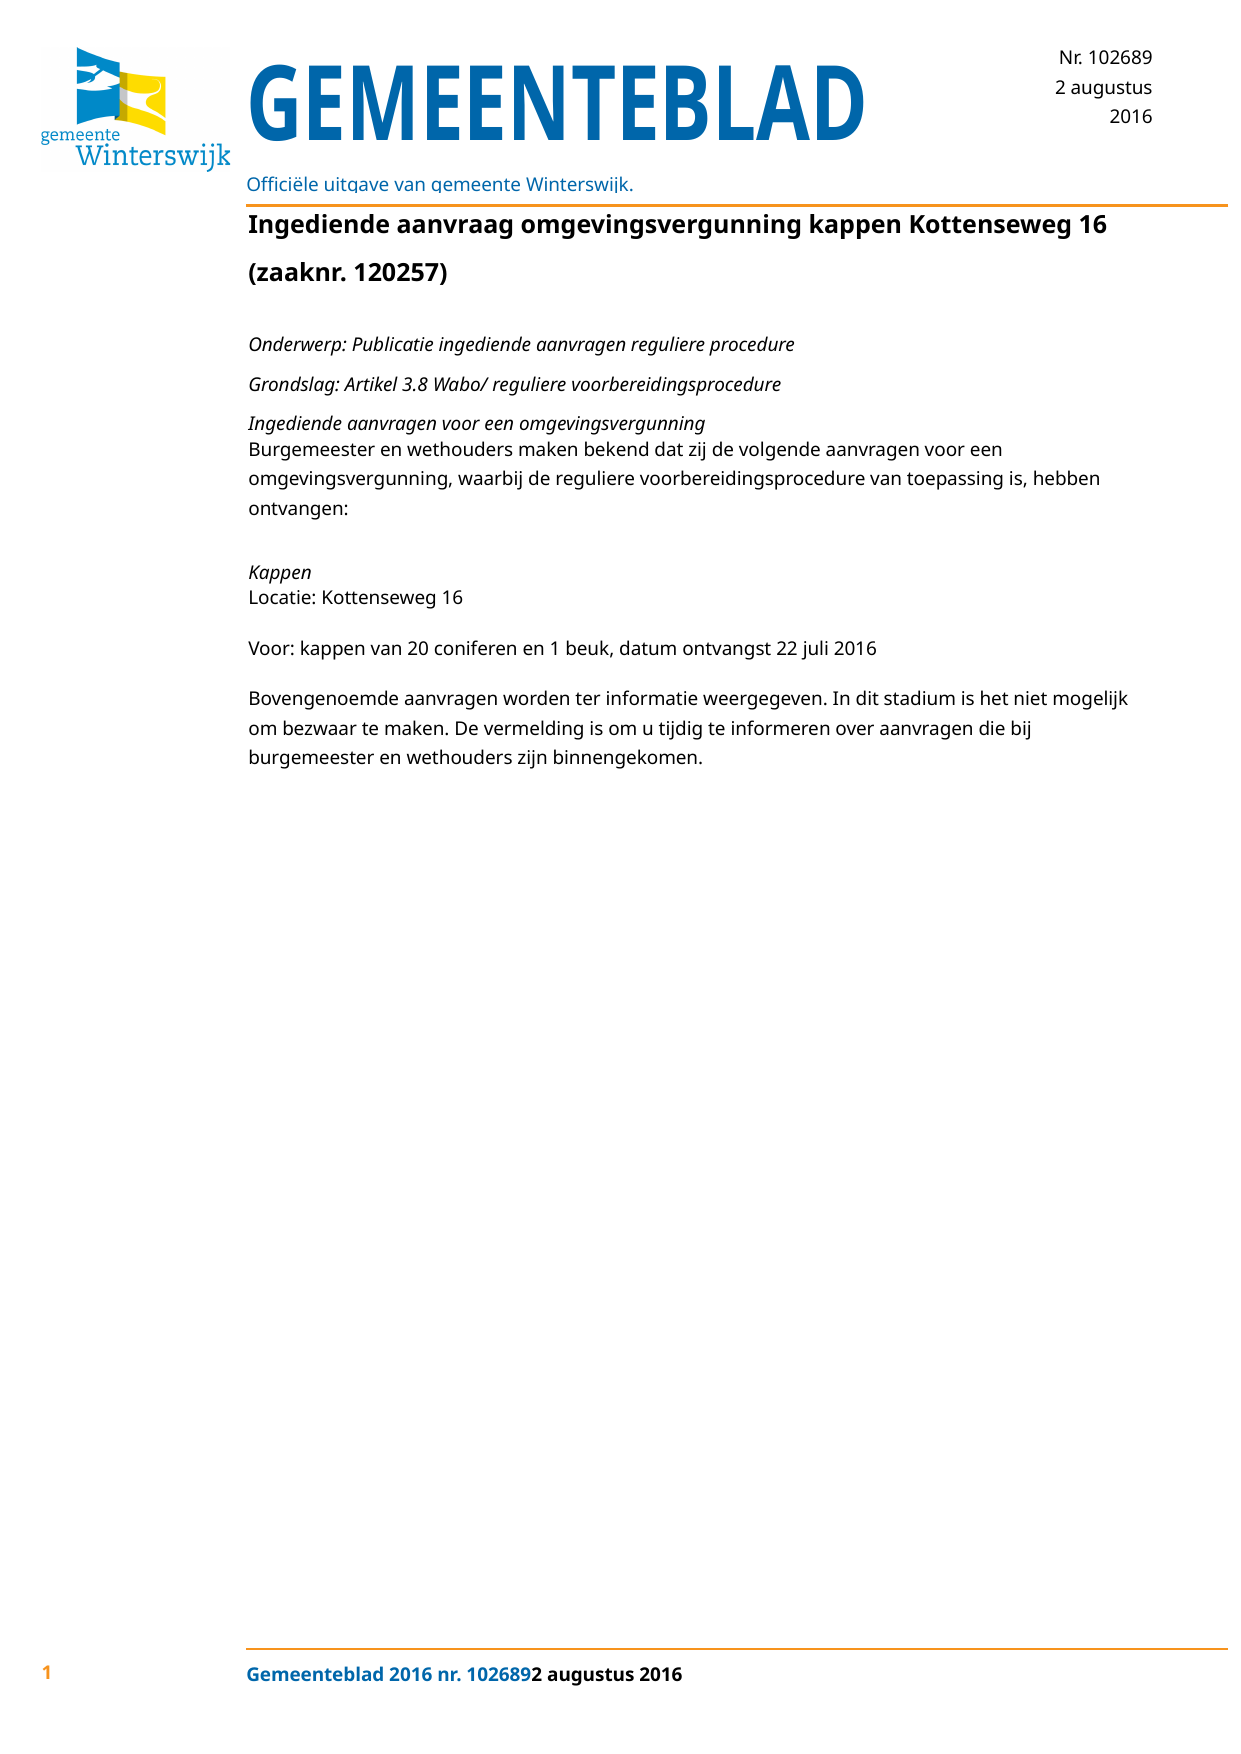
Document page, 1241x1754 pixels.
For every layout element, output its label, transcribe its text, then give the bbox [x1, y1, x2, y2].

text Bovengenoemde aanvragen worden ter informatie weergegeven. In dit stadium is het niet mogelijk om bezwaar te maken. De vermelding is om u tijdig te informeren over aanvragen die bij burgemeester en wethouders zijn binnengekomen. [248, 685, 1152, 770]
picture [41, 47, 231, 172]
text Grondslag: Artikel 3.8 Wabo/ reguliere voorbereidingsprocedure [248, 371, 1152, 396]
text Locatie: Kottenseweg 16 [248, 584, 1152, 610]
text Voor: kappen van 20 coniferen en 1 beuk, datum ontvangst 22 juli 2016 [248, 635, 1152, 661]
text Kappen [248, 559, 1152, 584]
text Burgemeester en wethouders maken bekend dat zij de volgende aanvragen voor een omgevingsvergunning, waarbij de reguliere voorbereidingsprocedure van toepassing is, hebben ontvangen: [248, 436, 1152, 521]
picture [225, 153, 231, 162]
text Ingediende aanvragen voor een omgevingsvergunning [248, 410, 1152, 436]
text Ingediende aanvraag omgevingsvergunning kappen Kottenseweg 16 (zaaknr. 120257) [248, 207, 1152, 288]
text Onderwerp: Publicatie ingediende aanvragen reguliere procedure [248, 331, 1152, 357]
